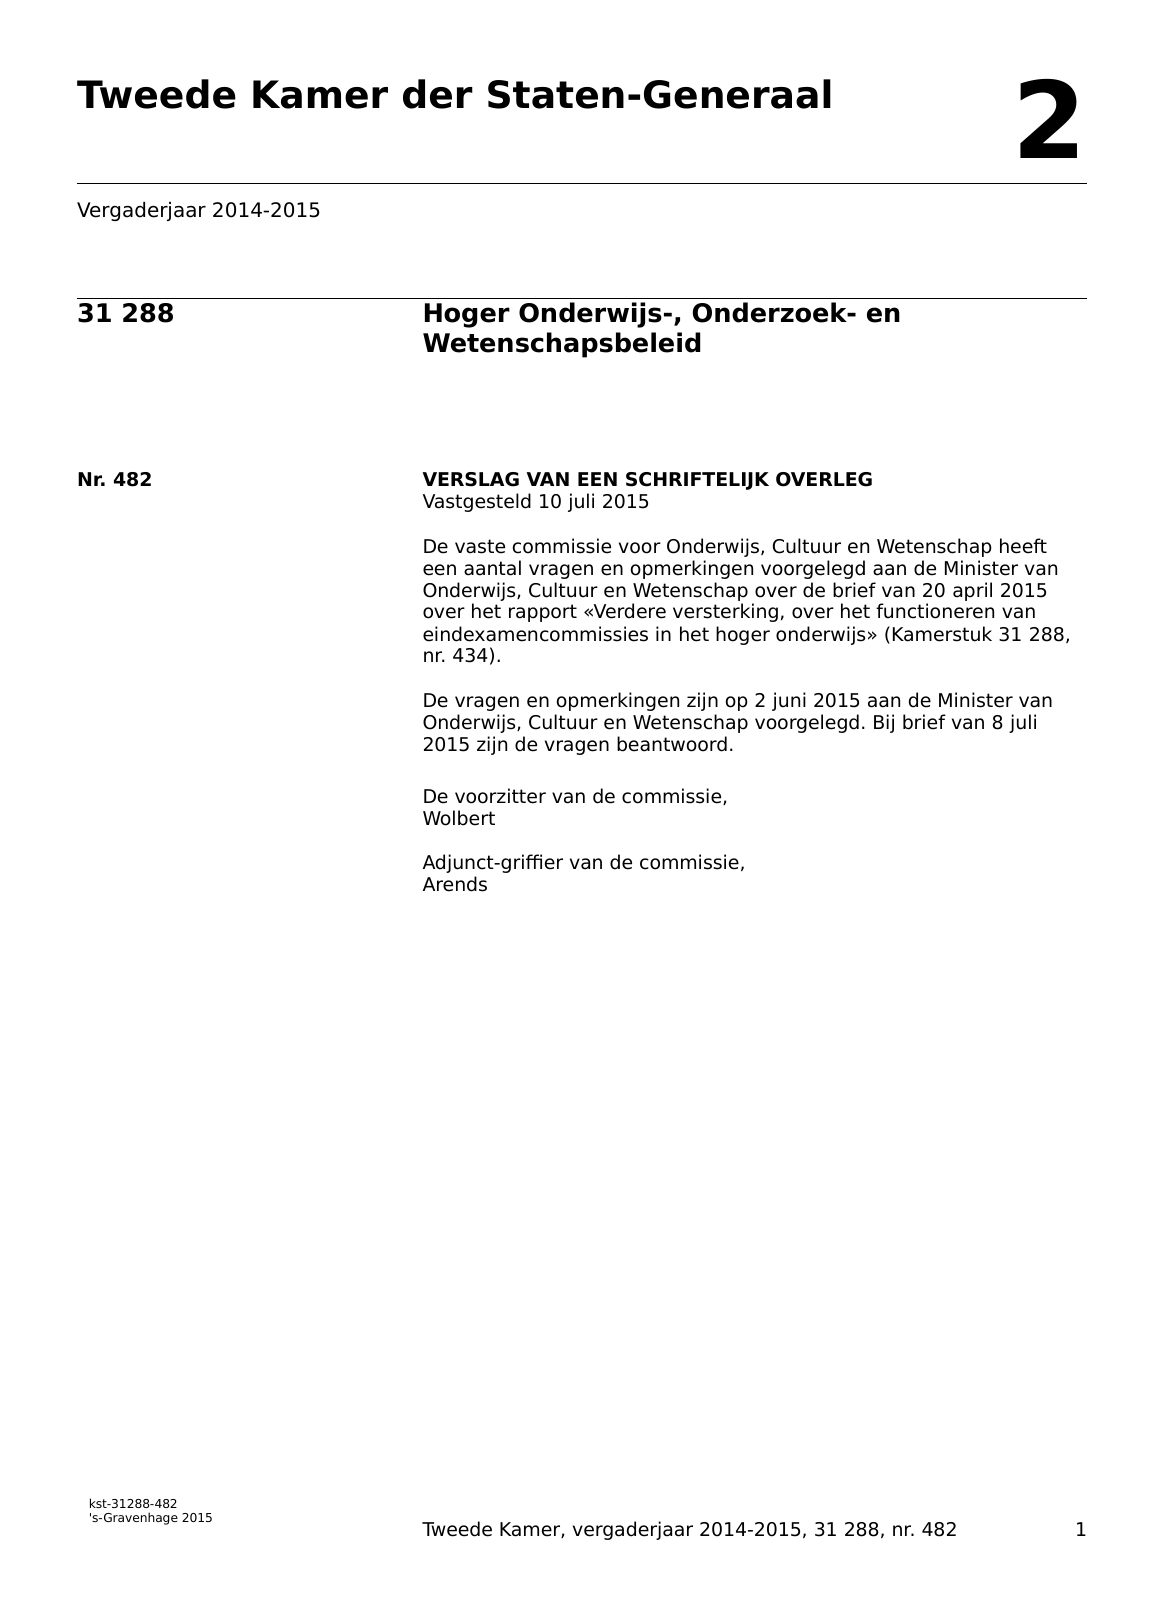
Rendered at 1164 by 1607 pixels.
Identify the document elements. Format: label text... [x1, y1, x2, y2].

subtitle Nr. 482 VERSLAG VAN EEN SCHRIFTELIJK OVERLEG [77, 469, 1087, 491]
text De vaste commissie voor Onderwijs, Cultuur en Wetenschap heeft een aantal vragen en opmerkingen voorgelegd aan de Minister van Onderwijs, Cultuur en Wetenschap over de brief van 20 april 2015 over het rapport «Verdere versterking, over het functioneren van eindexamencommissies in het hoger onderwijs» (Kamerstuk 31 288, nr. 434). [422, 536, 1087, 667]
table_header Tweede Kamer der Staten-Generaal [77, 59, 886, 183]
subtitle 31 288 Hoger Onderwijs-, Onderzoek- en Wetenschapsbeleid [77, 299, 1087, 358]
table_header 2 [886, 59, 1087, 183]
text 's-Gravenhage 2015 [88, 1511, 323, 1525]
text kst-31288-482 [88, 1497, 323, 1511]
text Vastgesteld 10 juli 2015 [422, 491, 1087, 513]
text De voorzitter van de commissie, Wolbert [422, 786, 1087, 829]
text De vragen en opmerkingen zijn op 2 juni 2015 aan de Minister van Onderwijs, Cultuur en Wetenschap voorgelegd. Bij brief van 8 juli 2015 zijn de vragen beantwoord. [422, 689, 1087, 756]
table_cell Vergaderjaar 2014-2015 [77, 184, 1087, 298]
text Adjunct-griffier van de commissie, Arends [422, 852, 1087, 896]
